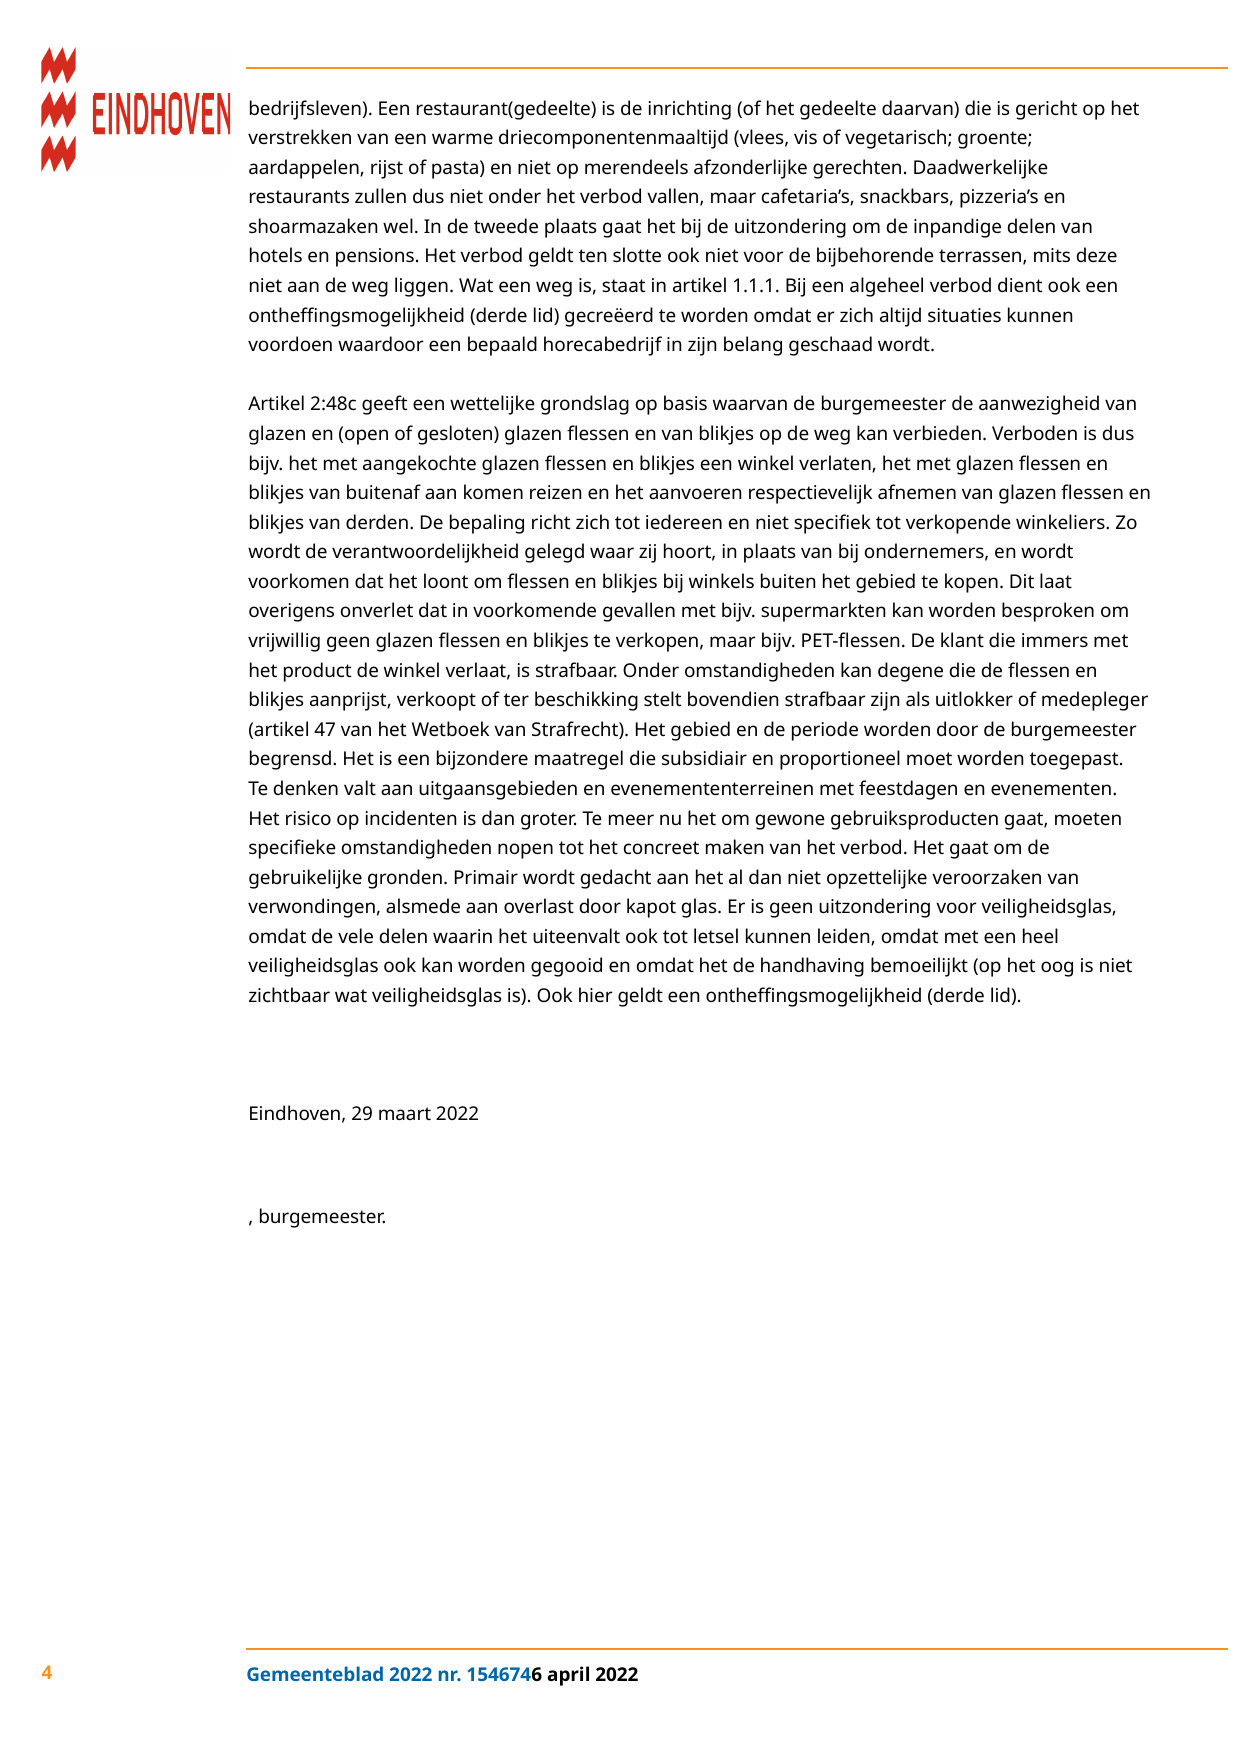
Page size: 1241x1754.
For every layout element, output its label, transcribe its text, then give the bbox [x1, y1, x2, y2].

text Te denken valt aan uitgaansgebieden en evenemententerreinen met feestdagen en evenementen. Het risico op incidenten is dan groter. Te meer nu het om gewone gebruiksproducten gaat, moeten specifieke omstandigheden nopen tot het concreet maken van het verbod. Het gaat om de gebruikelijke gronden. Primair wordt gedacht aan het al dan niet opzettelijke veroorzaken van verwondingen, alsmede aan overlast door kapot glas. Er is geen uitzondering voor veiligheidsglas, omdat de vele delen waarin het uiteenvalt ook tot letsel kunnen leiden, omdat met een heel veiligheidsglas ook kan worden gegooid en omdat het de handhaving bemoeilijkt (op het oog is niet zichtbaar wat veiligheidsglas is). Ook hier geldt een ontheffingsmogelijkheid (derde lid). [248, 775, 1152, 1008]
text bedrijfsleven). Een restaurant(gedeelte) is de inrichting (of het gedeelte daarvan) die is gericht op het verstrekken van een warme driecomponentenmaaltijd (vlees, vis of vegetarisch; groente; aardappelen, rijst of pasta) en niet op merendeels afzonderlijke gerechten. Daadwerkelijke restaurants zullen dus niet onder het verbod vallen, maar cafetaria’s, snackbars, pizzeria’s en shoarmazaken wel. In de tweede plaats gaat het bij de uitzondering om de inpandige delen van hotels en pensions. Het verbod geldt ten slotte ook niet voor de bijbehorende terrassen, mits deze niet aan de weg liggen. Wat een weg is, staat in artikel 1.1.1. Bij een algeheel verbod dient ook een ontheffingsmogelijkheid (derde lid) gecreëerd te worden omdat er zich altijd situaties kunnen voordoen waardoor een bepaald horecabedrijf in zijn belang geschaad wordt. [248, 95, 1152, 357]
text Artikel 2:48c geeft een wettelijke grondslag op basis waarvan de burgemeester de aanwezigheid van glazen en (open of gesloten) glazen flessen en van blikjes op de weg kan verbieden. Verboden is dus bijv. het met aangekochte glazen flessen en blikjes een winkel verlaten, het met glazen flessen en blikjes van buitenaf aan komen reizen en het aanvoeren respectievelijk afnemen van glazen flessen en blikjes van derden. De bepaling richt zich tot iedereen en niet specifiek tot verkopende winkeliers. Zo wordt de verantwoordelijkheid gelegd waar zij hoort, in plaats van bij ondernemers, en wordt voorkomen dat het loont om flessen en blikjes bij winkels buiten het gebied te kopen. Dit laat overigens onverlet dat in voorkomende gevallen met bijv. supermarkten kan worden besproken om vrijwillig geen glazen flessen en blikjes te verkopen, maar bijv. PET-flessen. De klant die immers met het product de winkel verlaat, is strafbaar. Onder omstandigheden kan degene die de flessen en blikjes aanprijst, verkoopt of ter beschikking stelt bovendien strafbaar zijn als uitlokker of medepleger (artikel 47 van het Wetboek van Strafrecht). Het gebied en de periode worden door de burgemeester begrensd. Het is een bijzondere maatregel die subsidiair en proportioneel moet worden toegepast. [248, 391, 1152, 771]
picture [41, 47, 231, 172]
text Eindhoven, 29 maart 2022 [248, 1101, 1152, 1126]
text , burgemeester. [248, 1203, 1152, 1229]
